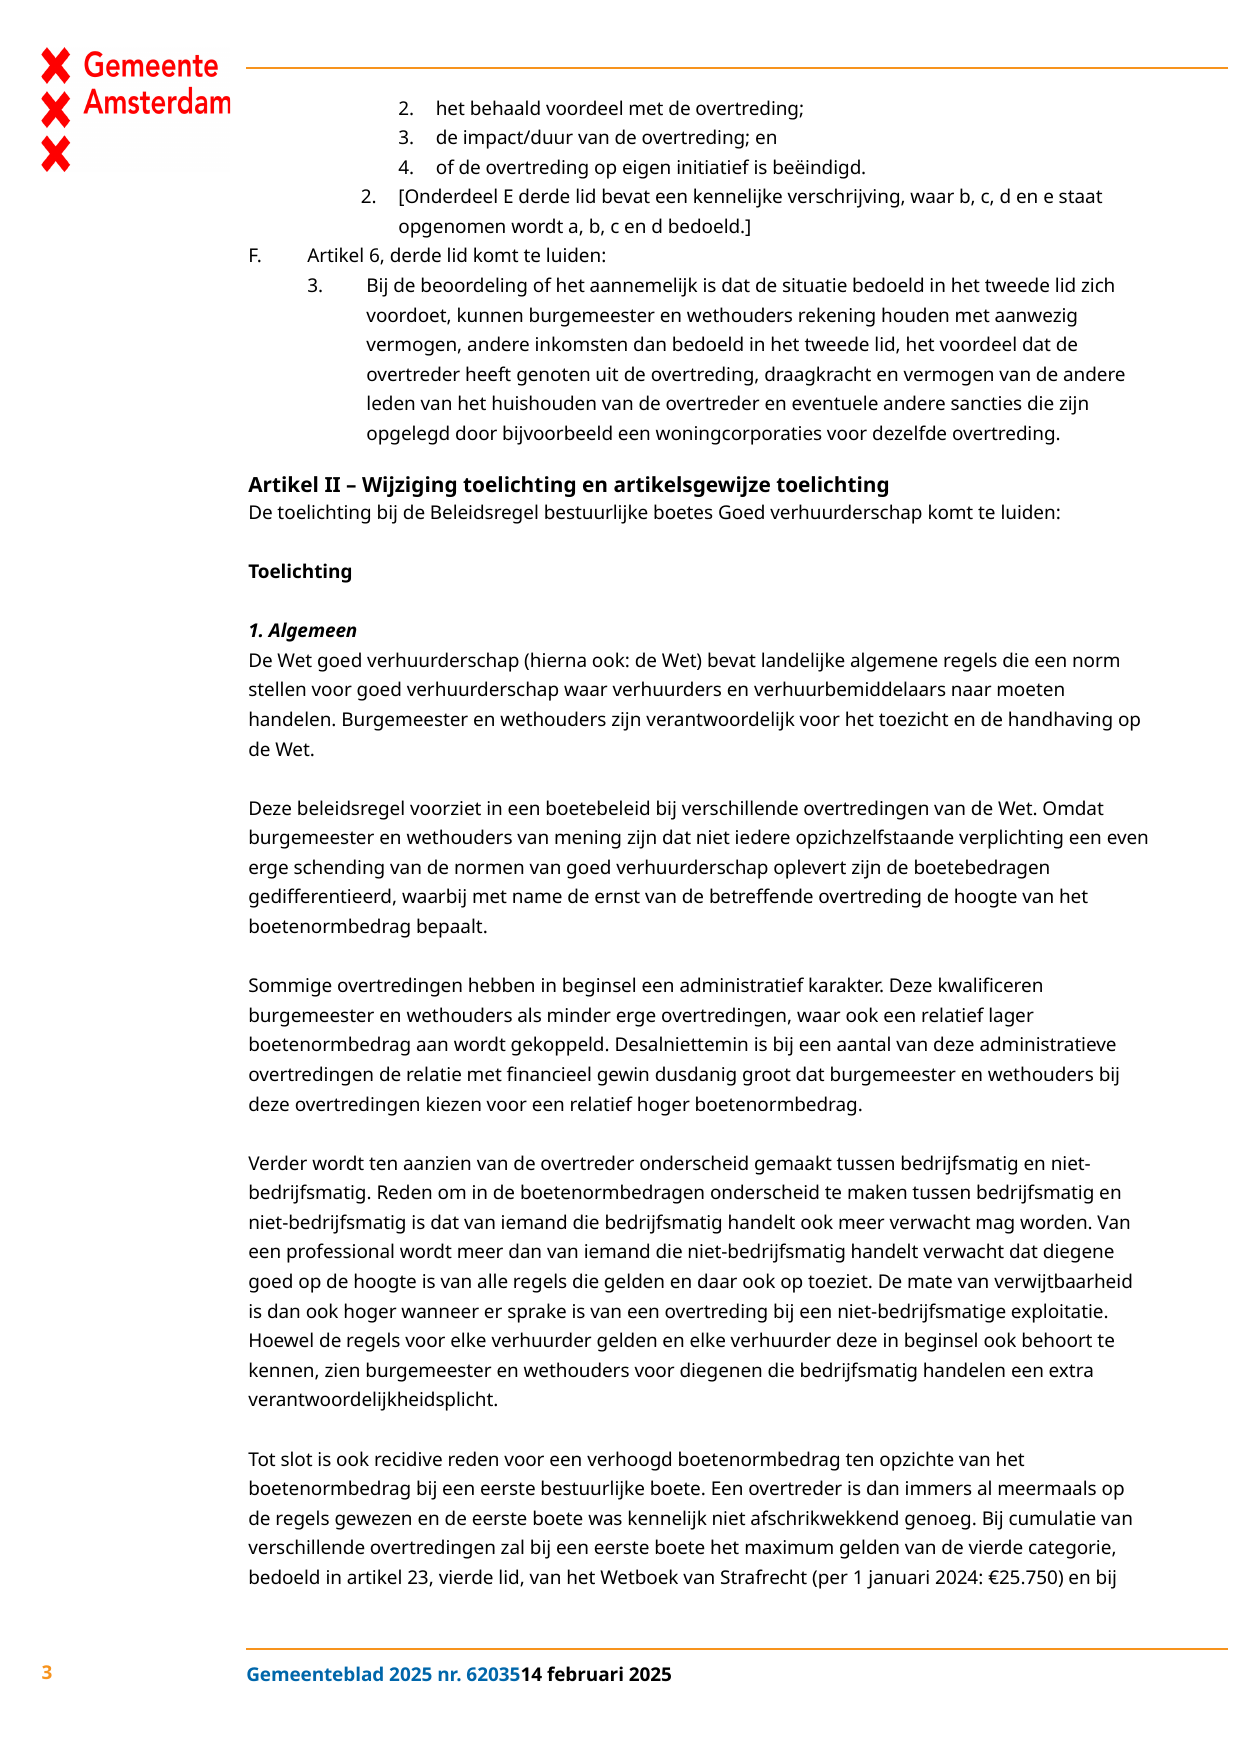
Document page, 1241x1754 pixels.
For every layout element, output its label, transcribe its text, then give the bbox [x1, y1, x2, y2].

text Tot slot is ook recidive reden voor een verhoogd boetenormbedrag ten opzichte van het boetenormbedrag bij een eerste bestuurlijke boete. Een overtreder is dan immers al meermaals op de regels gewezen en de eerste boete was kennelijk niet afschrikwekkend genoeg. Bij cumulatie van verschillende overtredingen zal bij een eerste boete het maximum gelden van de vierde categorie, bedoeld in artikel 23, vierde lid, van het Wetboek van Strafrecht (per 1 januari 2024: €25.750) en bij [248, 1446, 1152, 1590]
list Bij de beoordeling of het aannemelijk is dat de situatie bedoeld in het tweede lid zich voordoet, kunnen burgemeester en wethouders rekening houden met aanwezig vermogen, andere inkomsten dan bedoeld in het tweede lid, het voordeel dat de overtreder heeft genoten uit de overtreding, draagkracht en vermogen van de andere leden van het huishouden van de overtreder en eventuele andere sancties die zijn opgelegd door bijvoorbeeld een woningcorporaties voor dezelfde overtreding. [307, 272, 1152, 446]
list het behaald voordeel met de overtreding; [398, 95, 1152, 121]
text Deze beleidsregel voorziet in een boetebeleid bij verschillende overtredingen van de Wet. Omdat burgemeester en wethouders van mening zijn dat niet iedere opzichzelfstaande verplichting een even erge schending van de normen van goed verhuurderschap oplevert zijn de boetebedragen gedifferentieerd, waarbij met name de ernst van de betreffende overtreding de hoogte van het boetenormbedrag bepaalt. [248, 795, 1152, 939]
text De Wet goed verhuurderschap (hierna ook: de Wet) bevat landelijke algemene regels die een norm stellen voor goed verhuurderschap waar verhuurders en verhuurbemiddelaars naar moeten handelen. Burgemeester en wethouders zijn verantwoordelijk voor het toezicht en de handhaving op de Wet. [248, 647, 1152, 761]
text Artikel II – Wijziging toelichting en artikelsgewijze toelichting [248, 471, 1152, 499]
list of de overtreding op eigen initiatief is beëindigd. [398, 154, 1152, 180]
text Verder wordt ten aanzien van de overtreder onderscheid gemaakt tussen bedrijfsmatig en niet-bedrijfsmatig. Reden om in de boetenormbedragen onderscheid te maken tussen bedrijfsmatig en niet-bedrijfsmatig is dat van iemand die bedrijfsmatig handelt ook meer verwacht mag worden. Van een professional wordt meer dan van iemand die niet-bedrijfsmatig handelt verwacht dat diegene goed op de hoogte is van alle regels die gelden en daar ook op toeziet. De mate van verwijtbaarheid is dan ook hoger wanneer er sprake is van een overtreding bij een niet-bedrijfsmatige exploitatie. Hoewel de regels voor elke verhuurder gelden en elke verhuurder deze in beginsel ook behoort te kennen, zien burgemeester en wethouders voor diegenen die bedrijfsmatig handelen een extra verantwoordelijkheidsplicht. [248, 1150, 1152, 1412]
picture [41, 47, 231, 172]
text De toelichting bij de Beleidsregel bestuurlijke boetes Goed verhuurderschap komt te luiden: [248, 499, 1152, 525]
list Artikel 6, derde lid komt te luiden: [248, 243, 1152, 268]
list de impact/duur van de overtreding; en [398, 124, 1152, 150]
list [Onderdeel E derde lid bevat een kennelijke verschrijving, waar b, c, d en e staat opgenomen wordt a, b, c en d bedoeld.] [361, 183, 1152, 239]
text Toelichting [248, 558, 1152, 584]
text 1. Algemeen [248, 617, 1152, 643]
text Sommige overtredingen hebben in beginsel een administratief karakter. Deze kwalificeren burgemeester en wethouders als minder erge overtredingen, waar ook een relatief lager boetenormbedrag aan wordt gekoppeld. Desalniettemin is bij een aantal van deze administratieve overtredingen de relatie met financieel gewin dusdanig groot dat burgemeester en wethouders bij deze overtredingen kiezen voor een relatief hoger boetenormbedrag. [248, 972, 1152, 1116]
